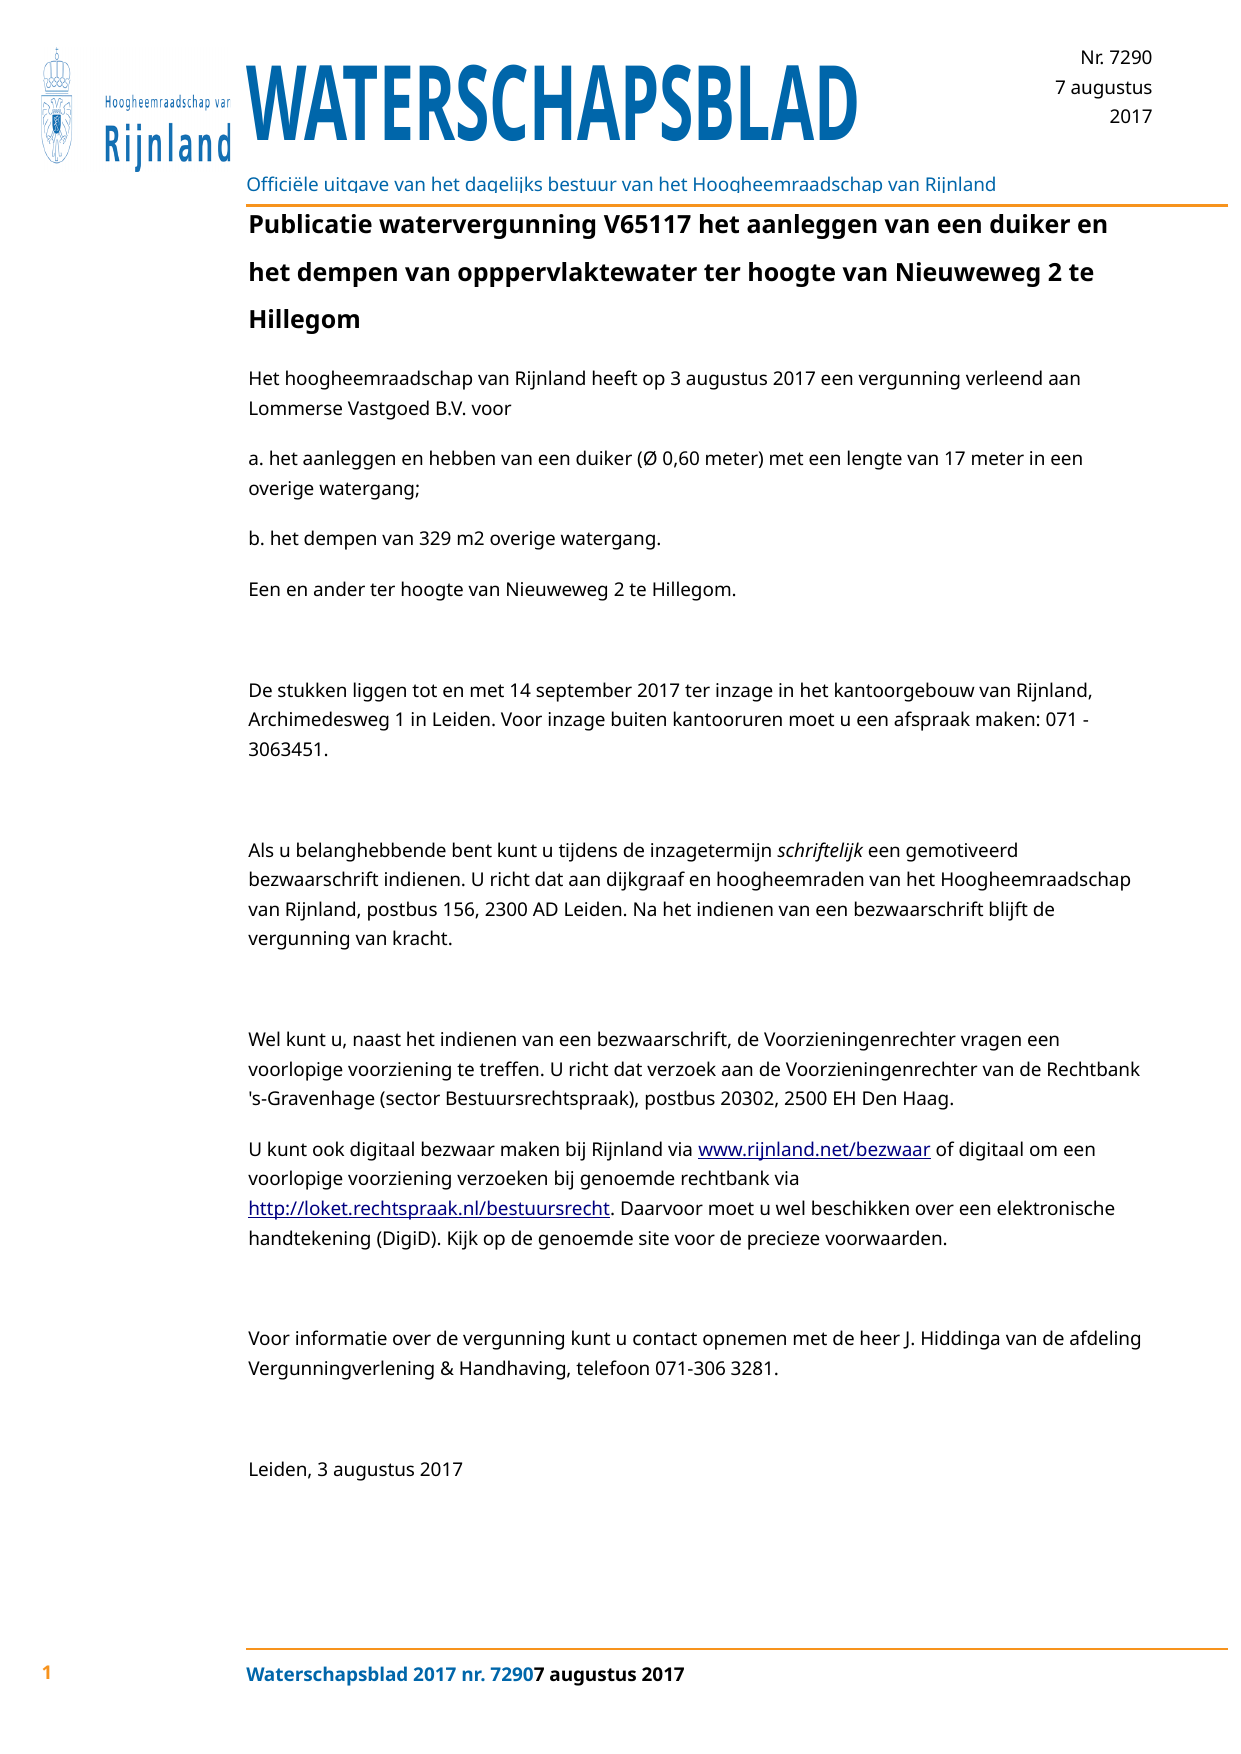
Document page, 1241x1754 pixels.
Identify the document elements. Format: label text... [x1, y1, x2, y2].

text U kunt ook digitaal bezwaar maken bij Rijnland via www.rijnland.net/bezwaar of digitaal om een voorlopige voorziening verzoeken bij genoemde rechtbank via http://loket.rechtspraak.nl/bestuursrecht. Daarvoor moet u wel beschikken over een elektronische handtekening (DigiD). Kijk op de genoemde site voor de precieze voorwaarden. [248, 1136, 1152, 1250]
text Een en ander ter hoogte van Nieuweweg 2 te Hillegom. [248, 576, 1152, 602]
text De stukken liggen tot en met 14 september 2017 ter inzage in het kantoorgebouw van Rijnland, Archimedesweg 1 in Leiden. Voor inzage buiten kantooruren moet u een afspraak maken: 071 - 3063451. [248, 677, 1152, 762]
text Wel kunt u, naast het indienen van een bezwaarschrift, de Voorzieningenrechter vragen een voorlopige voorziening te treffen. U richt dat verzoek aan de Voorzieningenrechter van de Rechtbank 's-Gravenhage (sector Bestuursrechtspraak), postbus 20302, 2500 EH Den Haag. [248, 1026, 1152, 1111]
text Leiden, 3 augustus 2017 [248, 1456, 1152, 1482]
text Voor informatie over de vergunning kunt u contact opnemen met de heer J. Hiddinga van de afdeling Vergunningverlening & Handhaving, telefoon 071-306 3281. [248, 1326, 1152, 1381]
picture [41, 47, 231, 172]
text Publicatie watervergunning V65117 het aanleggen van een duiker en het dempen van opppervlaktewater ter hoogte van Nieuweweg 2 te Hillegom [248, 207, 1152, 336]
text a. het aanleggen en hebben van een duiker (Ø 0,60 meter) met een lengte van 17 meter in een overige watergang; [248, 446, 1152, 501]
text Als u belanghebbende bent kunt u tijdens de inzagetermijn schriftelijk een gemotiveerd bezwaarschrift indienen. U richt dat aan dijkgraaf en hoogheemraden van het Hoogheemraadschap van Rijnland, postbus 156, 2300 AD Leiden. Na het indienen van een bezwaarschrift blijft de vergunning van kracht. [248, 837, 1152, 951]
text Het hoogheemraadschap van Rijnland heeft op 3 augustus 2017 een vergunning verleend aan Lommerse Vastgoed B.V. voor [248, 366, 1152, 421]
text b. het dempen van 329 m2 overige watergang. [248, 526, 1152, 551]
